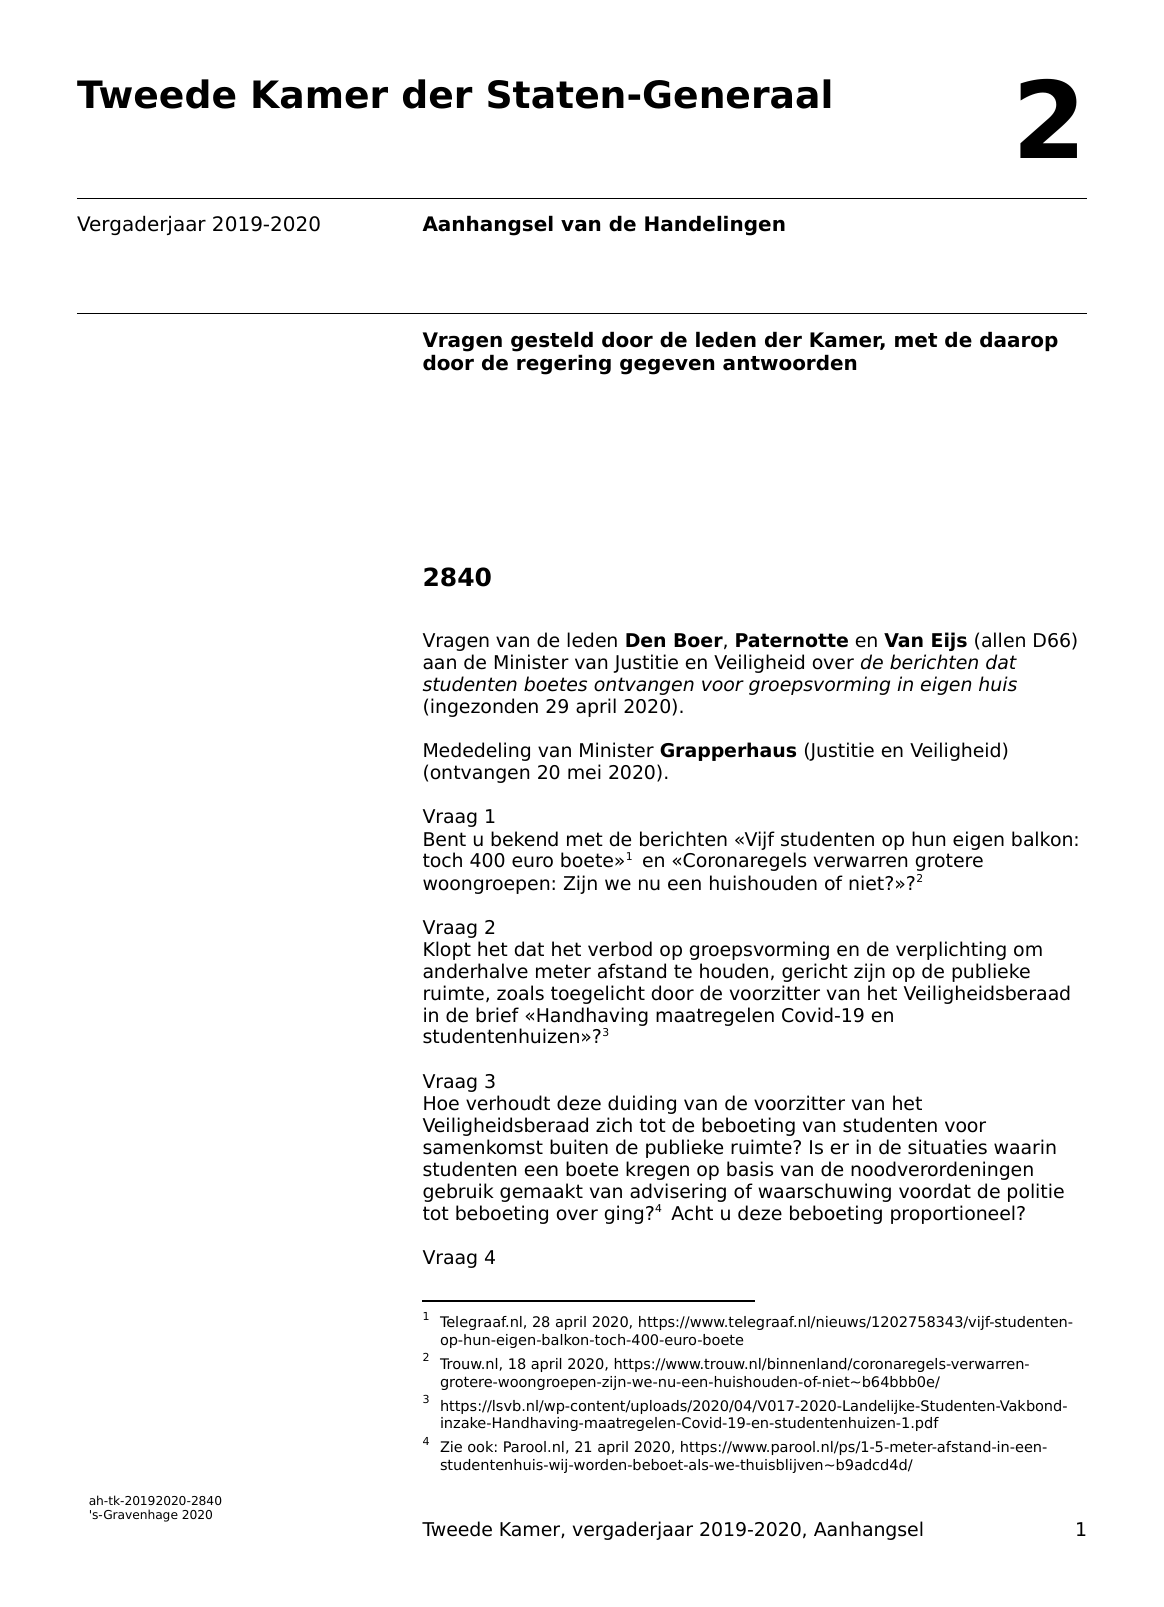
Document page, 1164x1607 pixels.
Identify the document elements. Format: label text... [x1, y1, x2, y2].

text Trouw.nl, 18 april 2020, https://www.trouw.nl/binnenland/coronaregels-verwarren-grotere-woongroepen-zijn-we-nu-een-huishouden-of-niet~b64bbb0e/ [422, 1352, 1087, 1391]
text Telegraaf.nl, 28 april 2020, https://www.telegraaf.nl/nieuws/1202758343/vijf-studenten-op-hun-eigen-balkon-toch-400-euro-boete [422, 1310, 1087, 1349]
text Bent u bekend met de berichten «Vijf studenten op hun eigen balkon: toch 400 euro boete» en «Coronaregels verwarren grotere woongroepen: Zijn we nu een huishouden of niet?»? [422, 828, 1087, 894]
text Vraag 3 [422, 1071, 1087, 1093]
table_cell [77, 314, 422, 375]
text Vraag 1 [422, 806, 1087, 828]
table_cell Aanhangsel van de Handelingen [422, 199, 1087, 313]
table_header 2 [886, 59, 1087, 198]
text Vraag 4 [422, 1247, 1087, 1269]
text Hoe verhoudt deze duiding van de voorzitter van het Veiligheidsberaad zich tot de beboeting van studenten voor samenkomst buiten de publieke ruimte? Is er in de situaties waarin studenten een boete kregen op basis van de noodverordeningen gebruik gemaakt van advisering of waarschuwing voordat de politie tot beboeting over ging? Acht u deze beboeting proportioneel? [422, 1093, 1087, 1224]
table_cell Vragen gesteld door de leden der Kamer, met de daarop door de regering gegeven antwoorden [422, 314, 1087, 375]
text https://lsvb.nl/wp-content/uploads/2020/04/V017-2020-Landelijke-Studenten-Vakbond-inzake-Handhaving-maatregelen-Covid-19-en-studentenhuizen-1.pdf [422, 1393, 1087, 1432]
text Klopt het dat het verbod op groepsvorming en de verplichting om anderhalve meter afstand te houden, gericht zijn op de publieke ruimte, zoals toegelicht door de voorzitter van het Veiligheidsberaad in de brief «Handhaving maatregelen Covid-19 en studentenhuizen»? [422, 938, 1087, 1048]
text Vragen van de leden Den Boer, Paternotte en Van Eijs (allen D66) aan de Minister van Justitie en Veiligheid over de berichten dat studenten boetes ontvangen voor groepsvorming in eigen huis (ingezonden 29 april 2020). [422, 630, 1087, 718]
table_cell Vergaderjaar 2019-2020 [77, 199, 422, 313]
table_header Tweede Kamer der Staten-Generaal [77, 59, 886, 198]
text Vraag 2 [422, 917, 1087, 938]
text Mededeling van Minister Grapperhaus (Justitie en Veiligheid) (ontvangen 20 mei 2020). [422, 740, 1087, 784]
text 2840 [422, 563, 1087, 592]
text ah-tk-20192020-2840 [88, 1494, 323, 1508]
text 's-Gravenhage 2020 [88, 1508, 323, 1522]
text Zie ook: Parool.nl, 21 april 2020, https://www.parool.nl/ps/1-5-meter-afstand-in-een-studentenhuis-wij-worden-beboet-als-we-thuisblijven~b9adcd4d/ [422, 1435, 1087, 1474]
